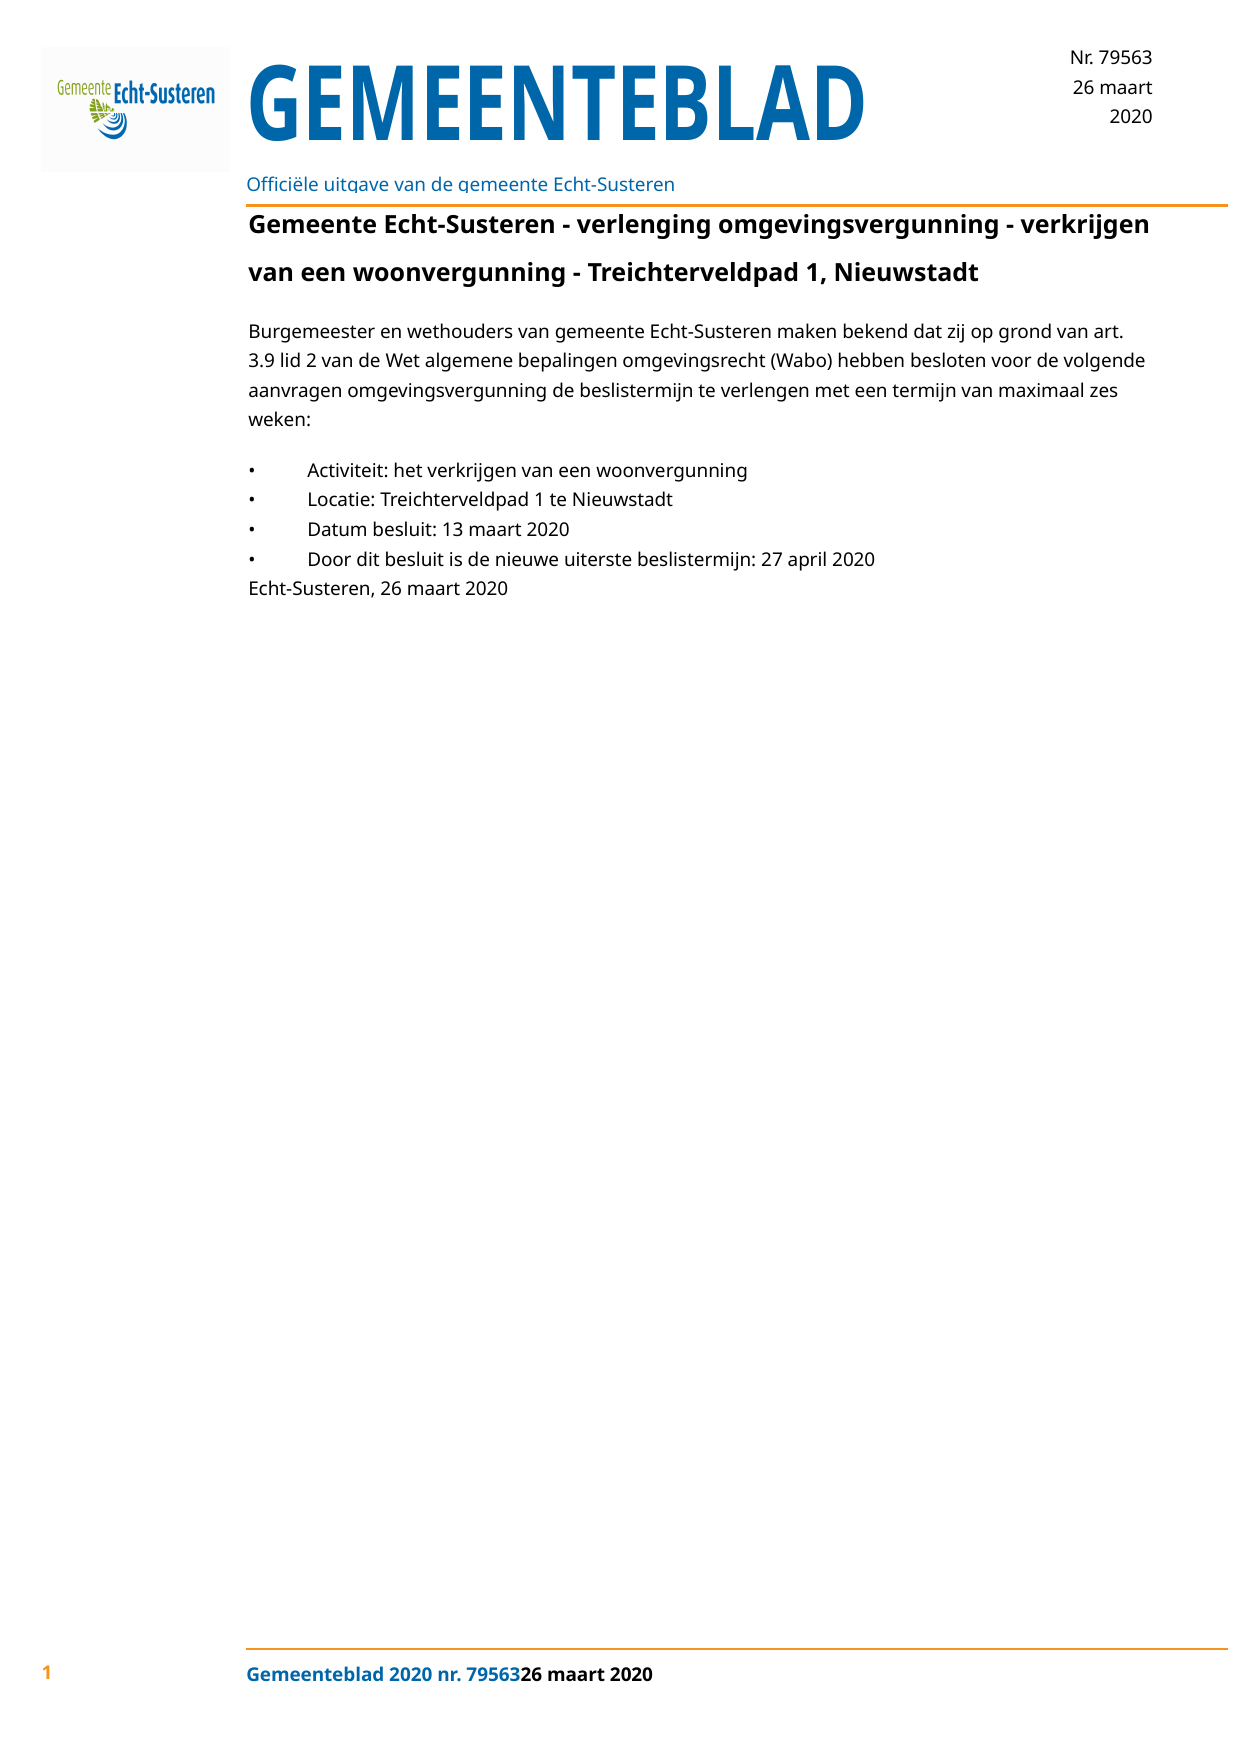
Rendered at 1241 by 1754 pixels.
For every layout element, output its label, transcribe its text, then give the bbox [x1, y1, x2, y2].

list Door dit besluit is de nieuwe uiterste beslistermijn: 27 april 2020 [248, 546, 1152, 572]
text Gemeente Echt-Susteren - verlenging omgevingsvergunning - verkrijgen van een woonvergunning - Treichterveldpad 1, Nieuwstadt [248, 207, 1152, 288]
list Locatie: Treichterveldpad 1 te Nieuwstadt [248, 487, 1152, 512]
picture [41, 47, 231, 172]
text Burgemeester en wethouders van gemeente Echt-Susteren maken bekend dat zij op grond van art. 3.9 lid 2 van de Wet algemene bepalingen omgevingsrecht (Wabo) hebben besloten voor de volgende aanvragen omgevingsvergunning de beslistermijn te verlengen met een termijn van maximaal zes weken: [248, 318, 1152, 432]
list Datum besluit: 13 maart 2020 [248, 516, 1152, 542]
list Activiteit: het verkrijgen van een woonvergunning [248, 457, 1152, 483]
text Echt-Susteren, 26 maart 2020 [248, 575, 1152, 601]
